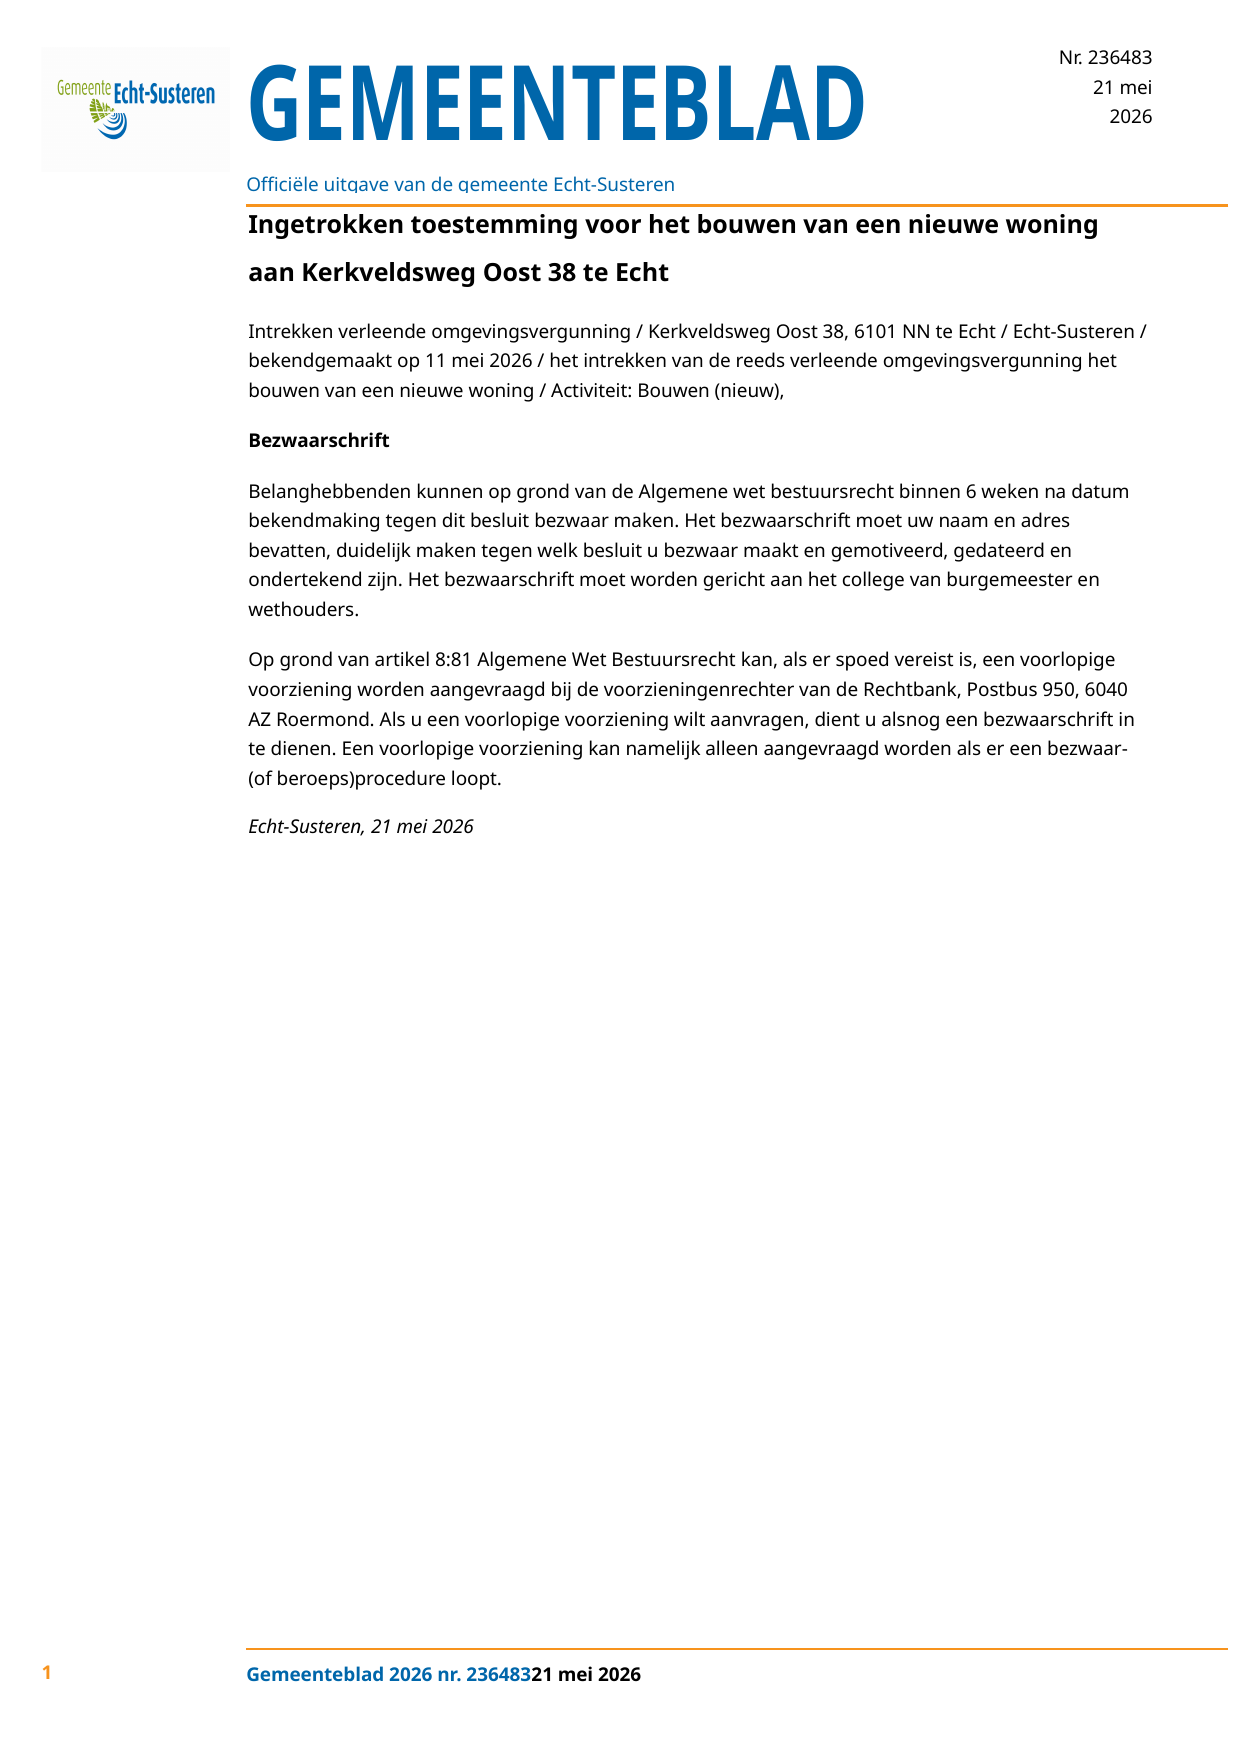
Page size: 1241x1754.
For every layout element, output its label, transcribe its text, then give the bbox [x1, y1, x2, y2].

text Ingetrokken toestemming voor het bouwen van een nieuwe woning aan Kerkveldsweg Oost 38 te Echt [248, 207, 1152, 288]
text Bezwaarschrift [248, 427, 1152, 453]
text Belanghebbenden kunnen op grond van de Algemene wet bestuursrecht binnen 6 weken na datum bekendmaking tegen dit besluit bezwaar maken. Het bezwaarschrift moet uw naam en adres bevatten, duidelijk maken tegen welk besluit u bezwaar maakt en gemotiveerd, gedateerd en ondertekend zijn. Het bezwaarschrift moet worden gericht aan het college van burgemeester en wethouders. [248, 478, 1152, 622]
text Op grond van artikel 8:81 Algemene Wet Bestuursrecht kan, als er spoed vereist is, een voorlopige voorziening worden aangevraagd bij de voorzieningenrechter van de Rechtbank, Postbus 950, 6040 AZ Roermond. Als u een voorlopige voorziening wilt aanvragen, dient u alsnog een bezwaarschrift in te dienen. Een voorlopige voorziening kan namelijk alleen aangevraagd worden als er een bezwaar- (of beroeps)procedure loopt. [248, 647, 1152, 791]
text Echt-Susteren, 21 mei 2026 [248, 813, 1152, 838]
text Intrekken verleende omgevingsvergunning / Kerkveldsweg Oost 38, 6101 NN te Echt / Echt-Susteren / bekendgemaakt op 11 mei 2026 / het intrekken van de reeds verleende omgevingsvergunning het bouwen van een nieuwe woning / Activiteit: Bouwen (nieuw), [248, 318, 1152, 403]
picture [41, 47, 231, 172]
